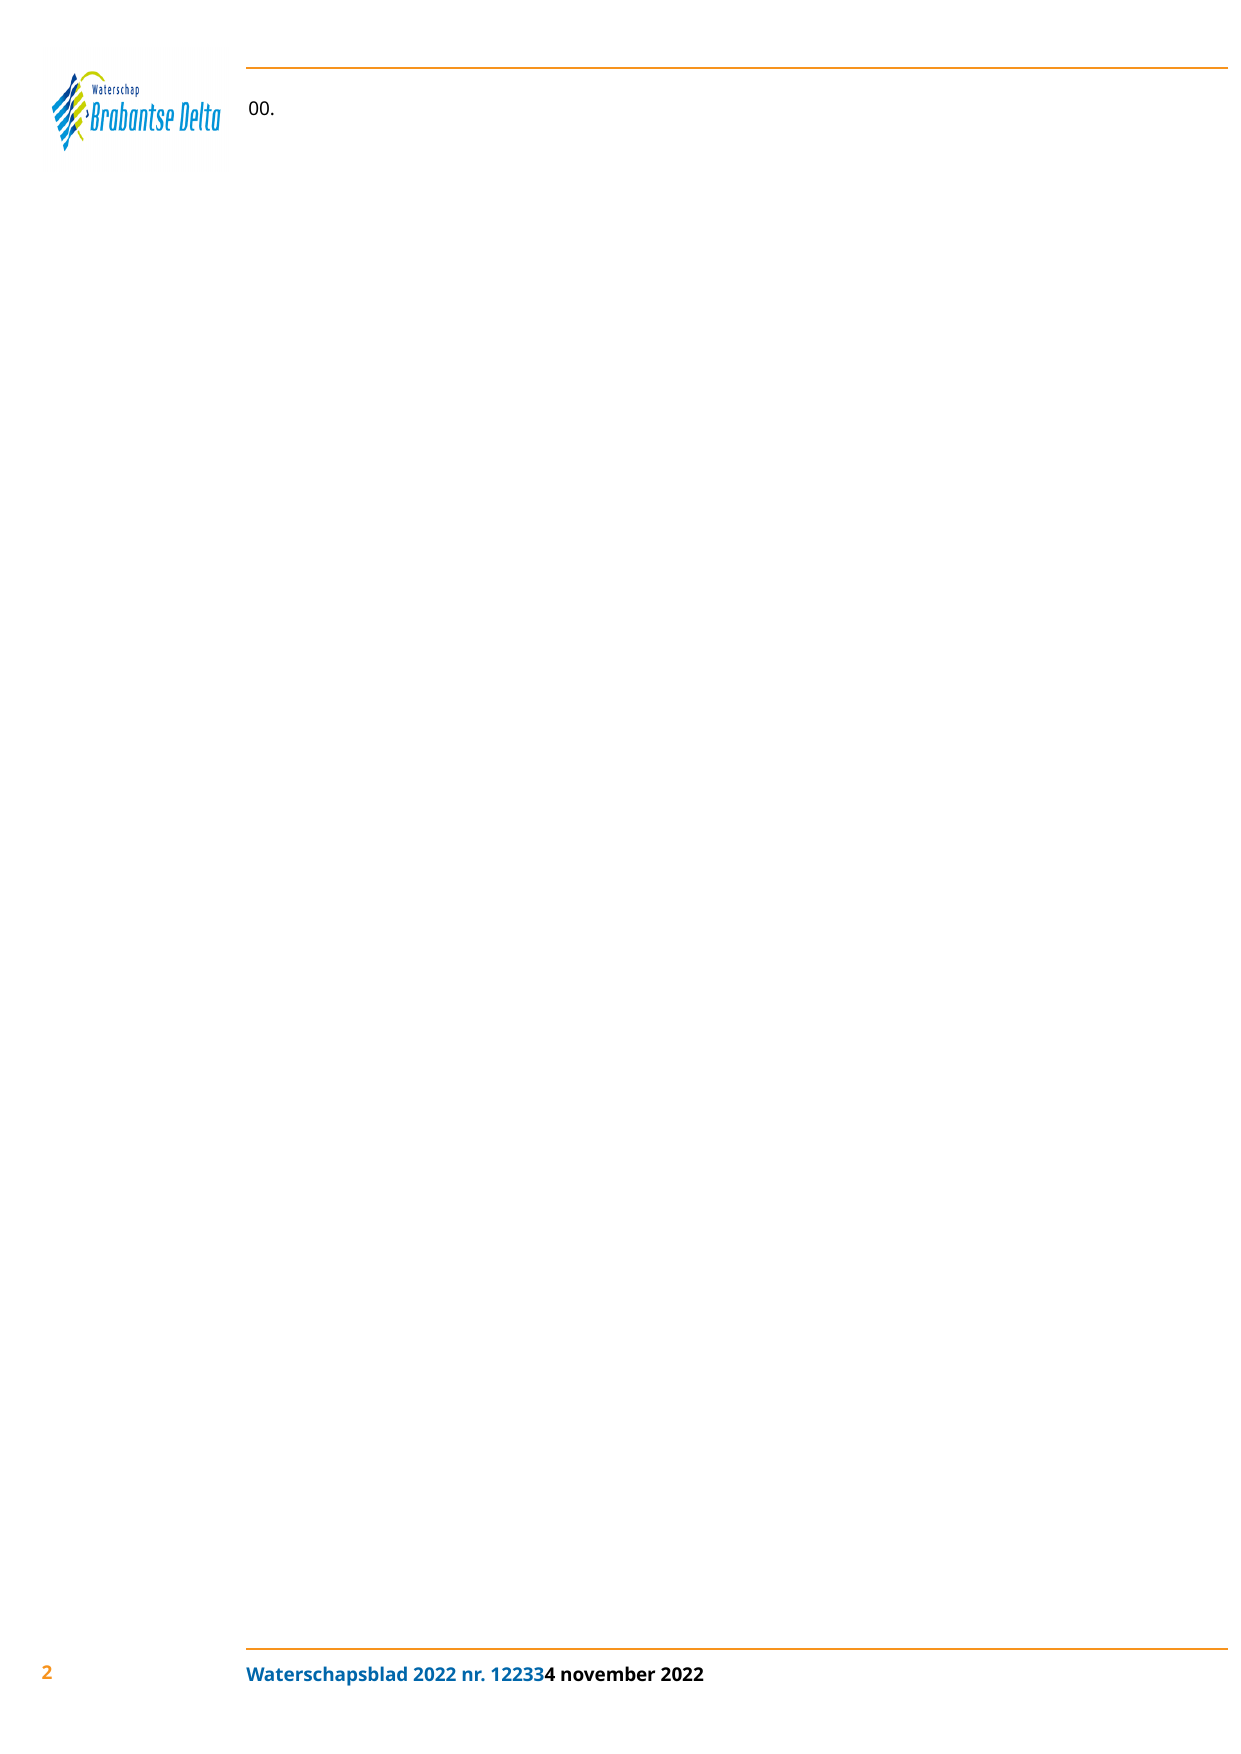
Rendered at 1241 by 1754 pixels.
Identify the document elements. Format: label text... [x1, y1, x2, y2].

text 00. [248, 95, 1152, 121]
picture [41, 47, 231, 172]
